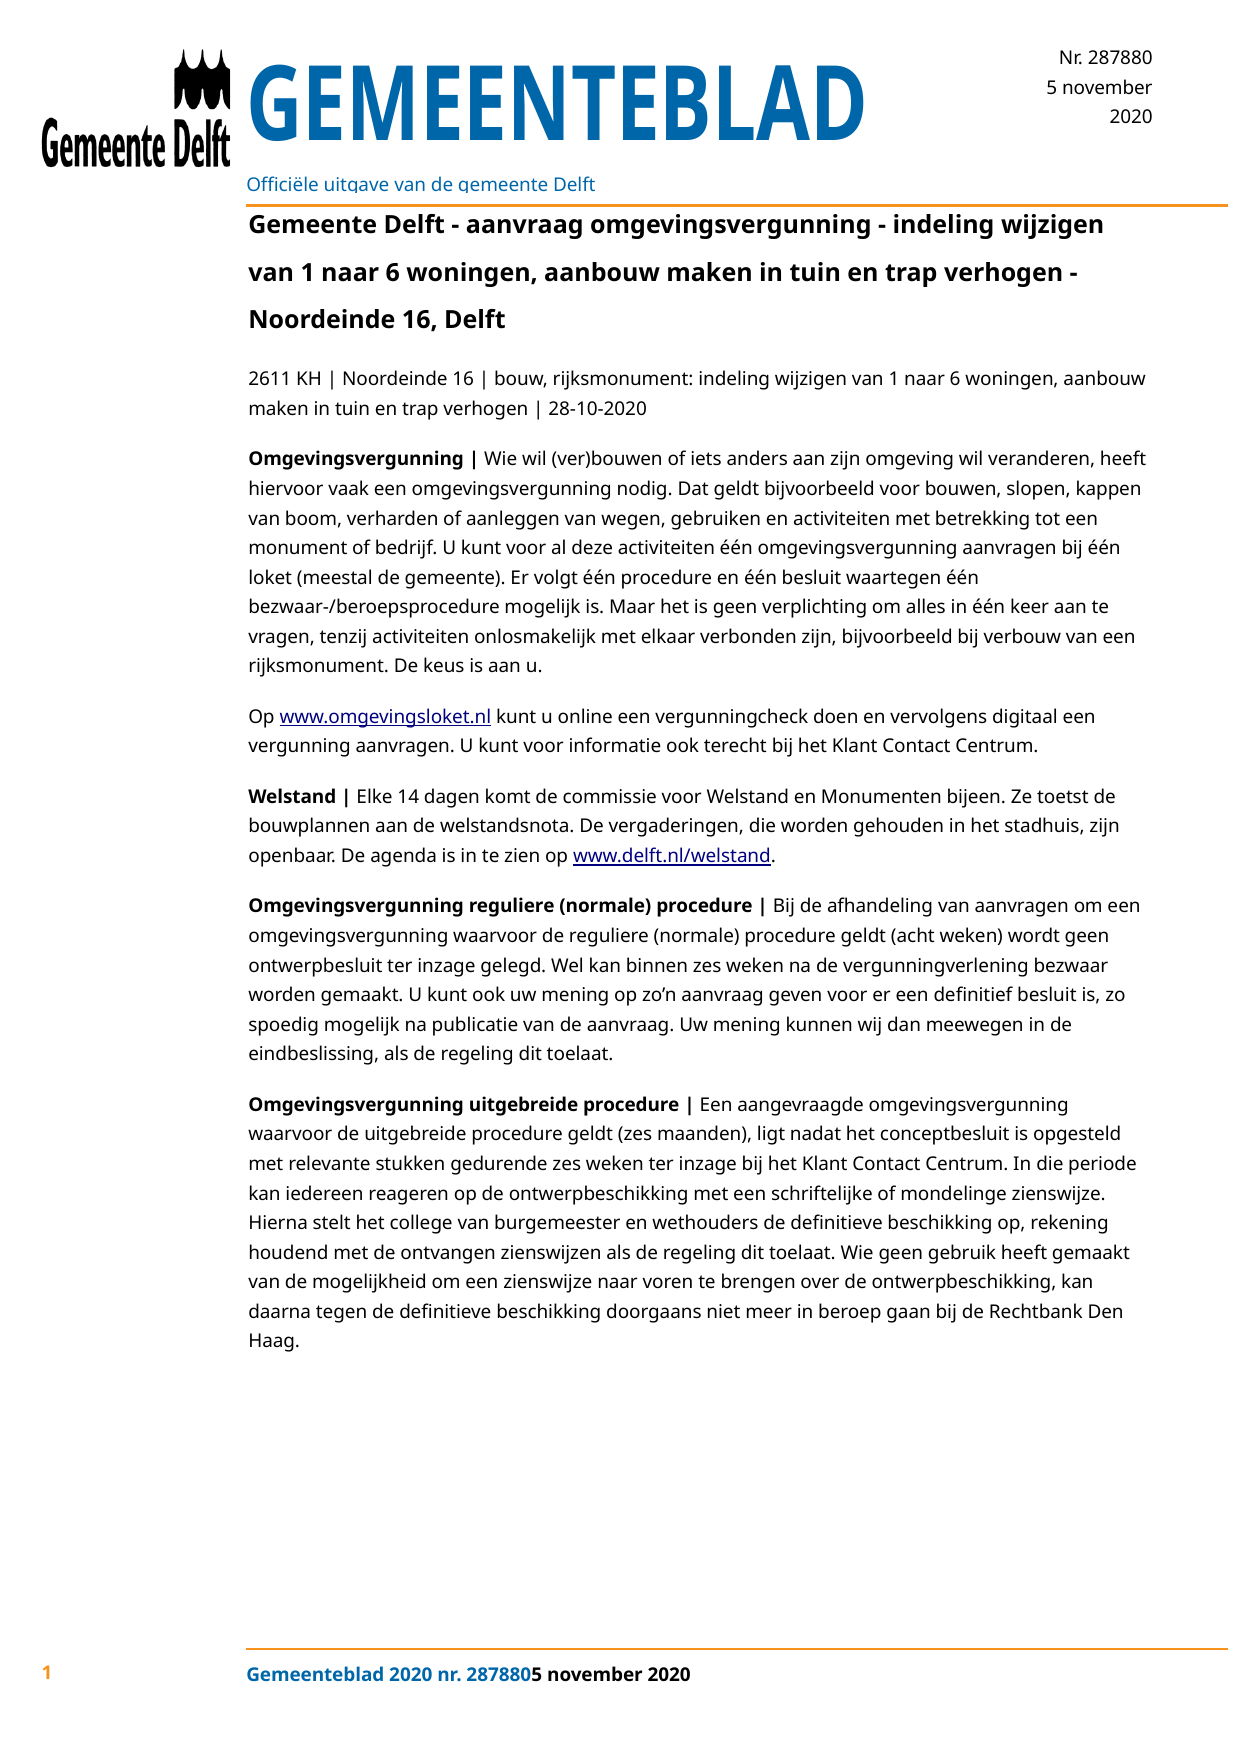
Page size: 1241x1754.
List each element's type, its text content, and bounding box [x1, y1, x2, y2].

text Omgevingsvergunning reguliere (normale) procedure | Bij de afhandeling van aanvragen om een omgevingsvergunning waarvoor de reguliere (normale) procedure geldt (acht weken) wordt geen ontwerpbesluit ter inzage gelegd. Wel kan binnen zes weken na de vergunningverlening bezwaar worden gemaakt. U kunt ook uw mening op zo’n aanvraag geven voor er een definitief besluit is, zo spoedig mogelijk na publicatie van de aanvraag. Uw mening kunnen wij dan meewegen in de eindbeslissing, als de regeling dit toelaat. [248, 893, 1152, 1066]
text Gemeente Delft - aanvraag omgevingsvergunning - indeling wijzigen van 1 naar 6 woningen, aanbouw maken in tuin en trap verhogen - Noordeinde 16, Delft [248, 207, 1152, 336]
text Omgevingsvergunning uitgebreide procedure | Een aangevraagde omgevingsvergunning waarvoor de uitgebreide procedure geldt (zes maanden), ligt nadat het conceptbesluit is opgesteld met relevante stukken gedurende zes weken ter inzage bij het Klant Contact Centrum. In die periode kan iedereen reageren op de ontwerpbeschikking met een schriftelijke of mondelinge zienswijze. Hierna stelt het college van burgemeester en wethouders de definitieve beschikking op, rekening houdend met de ontvangen zienswijzen als de regeling dit toelaat. Wie geen gebruik heeft gemaakt van de mogelijkheid om een zienswijze naar voren te brengen over de ontwerpbeschikking, kan daarna tegen de definitieve beschikking doorgaans niet meer in beroep gaan bij de Rechtbank Den Haag. [248, 1091, 1152, 1353]
text 2611 KH | Noordeinde 16 | bouw, rijksmonument: indeling wijzigen van 1 naar 6 woningen, aanbouw maken in tuin en trap verhogen | 28-10-2020 [248, 366, 1152, 421]
picture [41, 47, 231, 172]
text Welstand | Elke 14 dagen komt de commissie voor Welstand en Monumenten bijeen. Ze toetst de bouwplannen aan de welstandsnota. De vergaderingen, die worden gehouden in het stadhuis, zijn openbaar. De agenda is in te zien op www.delft.nl/welstand. [248, 783, 1152, 868]
text Op www.omgevingsloket.nl kunt u online een vergunningcheck doen en vervolgens digitaal een vergunning aanvragen. U kunt voor informatie ook terecht bij het Klant Contact Centrum. [248, 703, 1152, 758]
text Omgevingsvergunning | Wie wil (ver)bouwen of iets anders aan zijn omgeving wil veranderen, heeft hiervoor vaak een omgevingsvergunning nodig. Dat geldt bijvoorbeeld voor bouwen, slopen, kappen van boom, verharden of aanleggen van wegen, gebruiken en activiteiten met betrekking tot een monument of bedrijf. U kunt voor al deze activiteiten één omgevingsvergunning aanvragen bij één loket (meestal de gemeente). Er volgt één procedure en één besluit waartegen één bezwaar-/beroepsprocedure mogelijk is. Maar het is geen verplichting om alles in één keer aan te vragen, tenzij activiteiten onlosmakelijk met elkaar verbonden zijn, bijvoorbeeld bij verbouw van een rijksmonument. De keus is aan u. [248, 446, 1152, 678]
